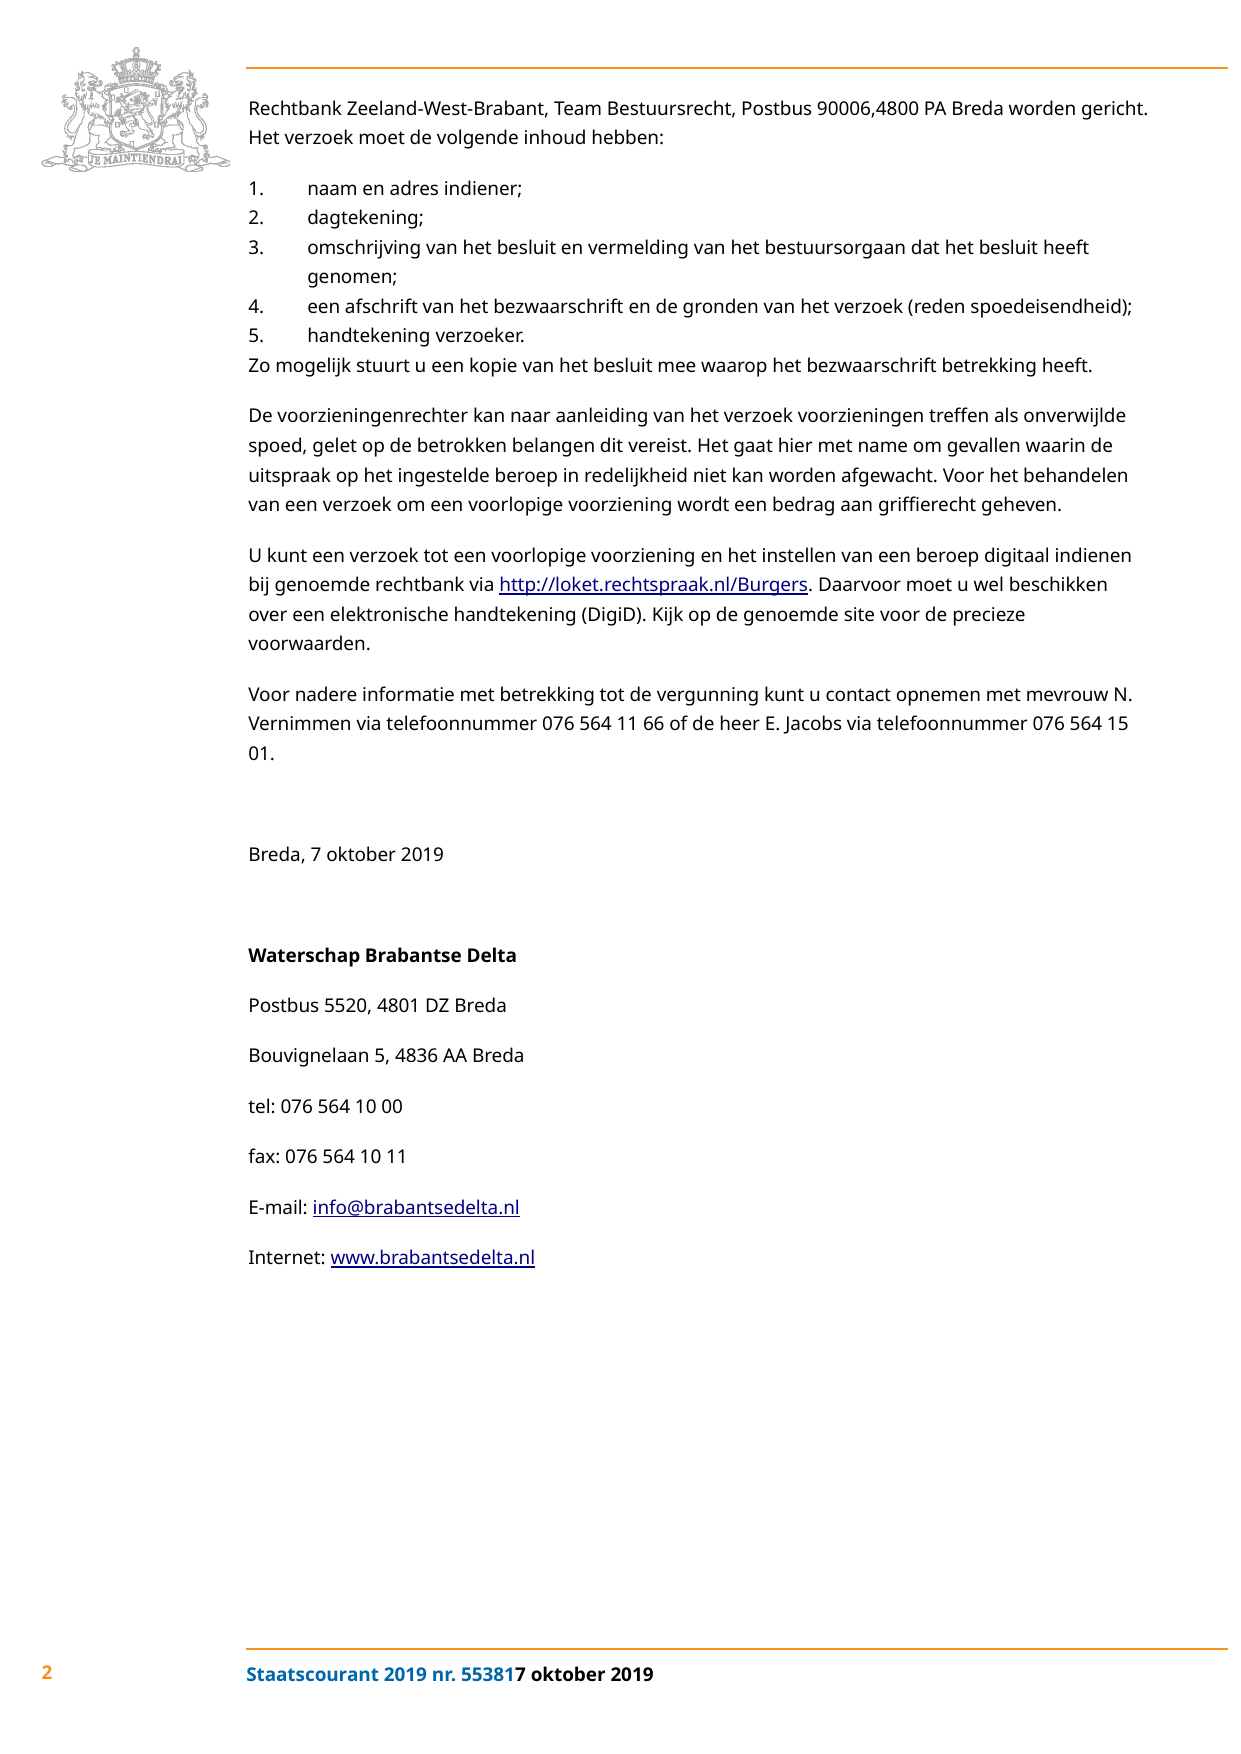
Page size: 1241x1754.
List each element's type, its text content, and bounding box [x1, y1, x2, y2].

text Waterschap Brabantse Delta [248, 942, 1152, 968]
text Voor nadere informatie met betrekking tot de vergunning kunt u contact opnemen met mevrouw N. Vernimmen via telefoonnummer 076 564 11 66 of de heer E. Jacobs via telefoonnummer 076 564 15 01. [248, 681, 1152, 766]
text E-mail: info@brabantsedelta.nl [248, 1194, 1152, 1220]
text Breda, 7 oktober 2019 [248, 841, 1152, 867]
list dagtekening; [248, 204, 1152, 230]
text fax: 076 564 10 11 [248, 1143, 1152, 1169]
text Postbus 5520, 4801 DZ Breda [248, 992, 1152, 1018]
text Bouvignelaan 5, 4836 AA Breda [248, 1043, 1152, 1068]
text tel: 076 564 10 00 [248, 1093, 1152, 1119]
text Zo mogelijk stuurt u een kopie van het besluit mee waarop het bezwaarschrift betrekking heeft. [248, 352, 1152, 378]
list handtekening verzoeker. [248, 323, 1152, 348]
list een afschrift van het bezwaarschrift en de gronden van het verzoek (reden spoedeisendheid); [248, 293, 1152, 319]
text Internet: www.brabantsedelta.nl [248, 1244, 1152, 1270]
text U kunt een verzoek tot een voorlopige voorziening en het instellen van een beroep digitaal indienen bij genoemde rechtbank via http://loket.rechtspraak.nl/Burgers. Daarvoor moet u wel beschikken over een elektronische handtekening (DigiD). Kijk op de genoemde site voor de precieze voorwaarden. [248, 542, 1152, 656]
text De voorzieningenrechter kan naar aanleiding van het verzoek voorzieningen treffen als onverwijlde spoed, gelet op de betrokken belangen dit vereist. Het gaat hier met name om gevallen waarin de uitspraak op het ingestelde beroep in redelijkheid niet kan worden afgewacht. Voor het behandelen van een verzoek om een voorlopige voorziening wordt een bedrag aan griffierecht geheven. [248, 403, 1152, 517]
text Rechtbank Zeeland-West-Brabant, Team Bestuursrecht, Postbus 90006,4800 PA Breda worden gericht. Het verzoek moet de volgende inhoud hebben: [248, 95, 1152, 150]
picture [41, 47, 231, 172]
list omschrijving van het besluit en vermelding van het bestuursorgaan dat het besluit heeft genomen; [248, 234, 1152, 289]
list naam en adres indiener; [248, 175, 1152, 201]
